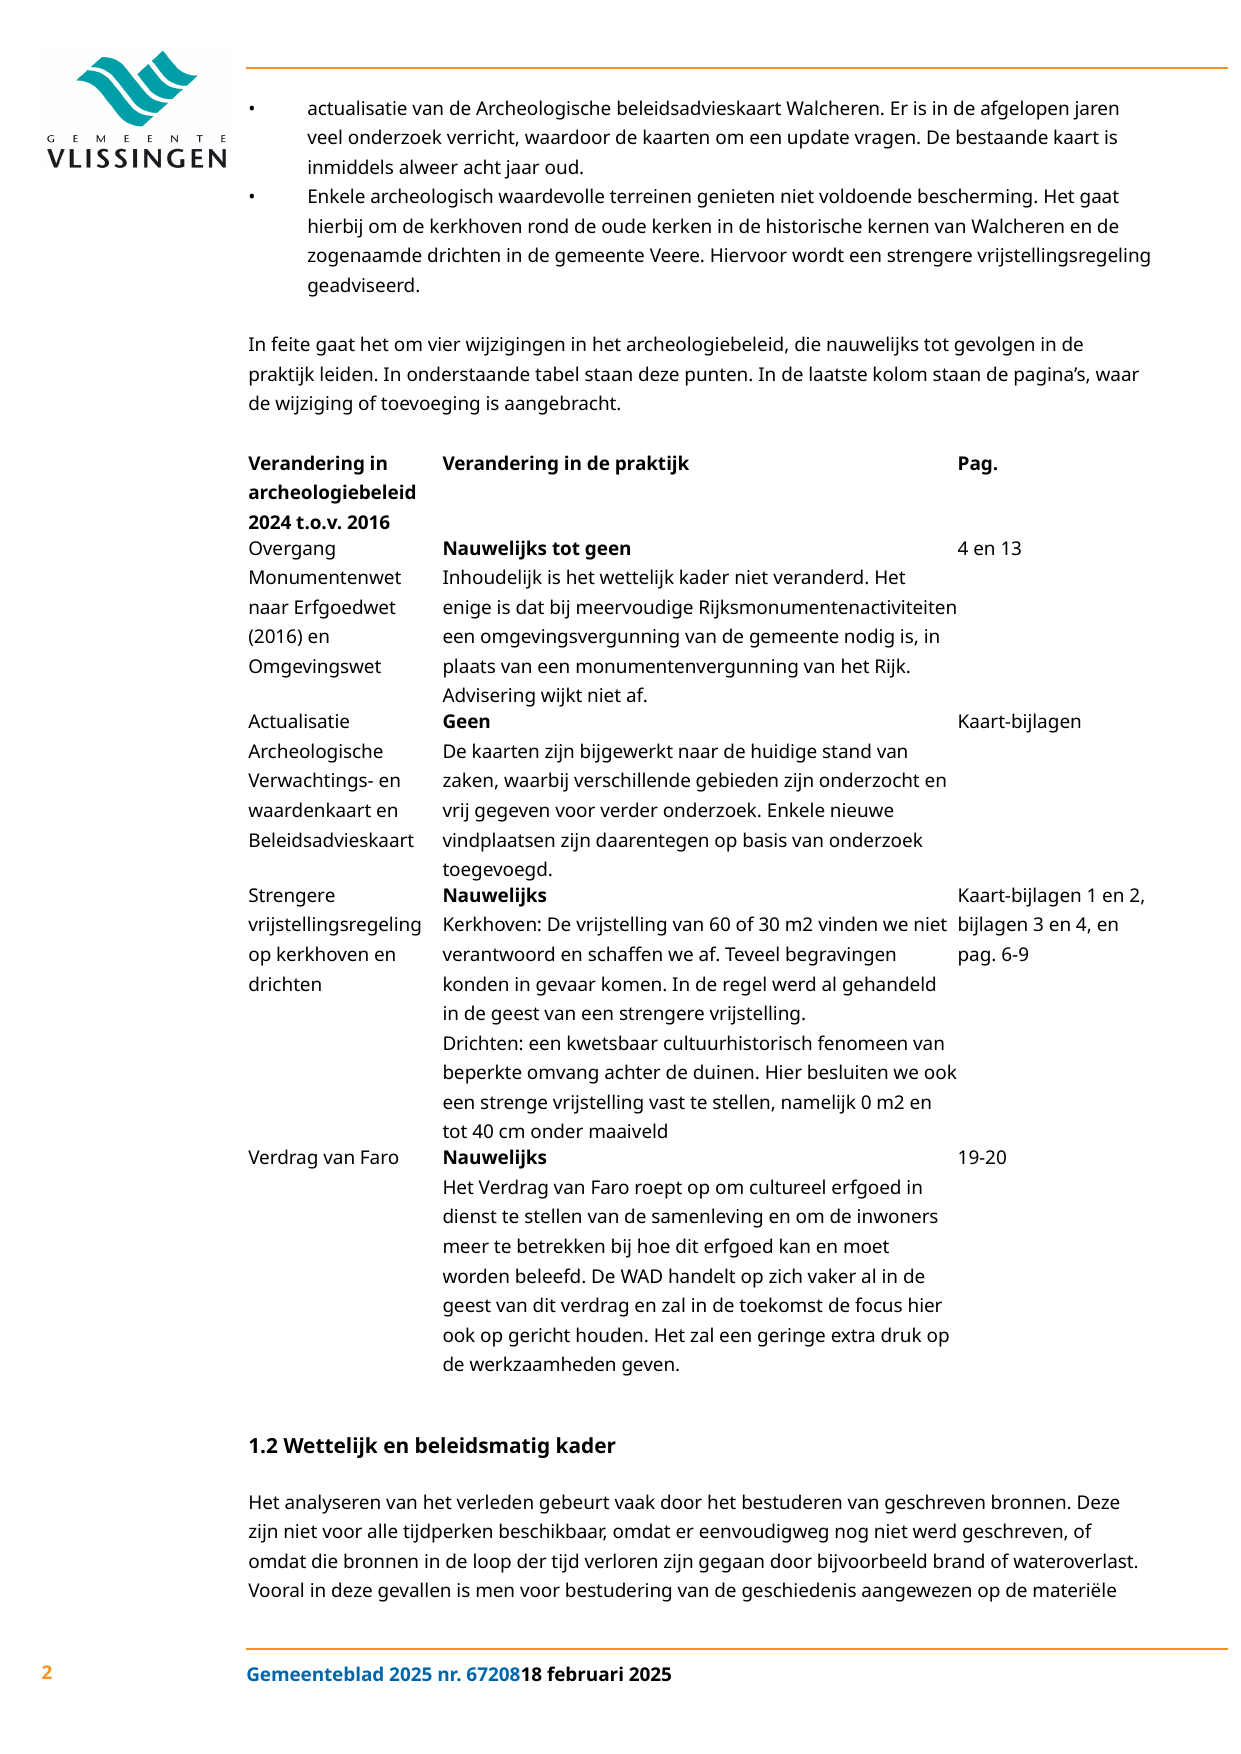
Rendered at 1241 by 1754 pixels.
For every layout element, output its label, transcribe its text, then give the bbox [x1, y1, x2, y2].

table_cell 19-20 [958, 1145, 1152, 1377]
table_cell Nauwelijks tot geen Inhoudelijk is het wettelijk kader niet veranderd. Het enige is dat bij meervoudige Rijksmonumentenactiviteiten een omgevingsvergunning van de gemeente nodig is, in plaats van een monumentenvergunning van het Rijk. Advisering wijkt niet af. [442, 535, 957, 708]
text Het analyseren van het verleden gebeurt vaak door het bestuderen van geschreven bronnen. Deze zijn niet voor alle tijdperken beschikbaar, omdat er eenvoudigweg nog niet werd geschreven, of omdat die bronnen in de loop der tijd verloren zijn gegaan door bijvoorbeeld brand of wateroverlast. Vooral in deze gevallen is men voor bestudering van de geschiedenis aangewezen op de materiële [248, 1489, 1152, 1603]
picture [41, 47, 231, 172]
table_cell Nauwelijks Het Verdrag van Faro roept op om cultureel erfgoed in dienst te stellen van de samenleving en om de inwoners meer te betrekken bij hoe dit erfgoed kan en moet worden beleefd. De WAD handelt op zich vaker al in de geest van dit verdrag en zal in de toekomst de focus hier ook op gericht houden. Het zal een geringe extra druk op de werkzaamheden geven. [442, 1145, 957, 1377]
table_cell Geen De kaarten zijn bijgewerkt naar de huidige stand van zaken, waarbij verschillende gebieden zijn onderzocht en vrij gegeven voor verder onderzoek. Enkele nieuwe vindplaatsen zijn daarentegen op basis van onderzoek toegevoegd. [442, 709, 957, 882]
text 1.2 Wettelijk en beleidsmatig kader [248, 1431, 1152, 1459]
text In feite gaat het om vier wijzigingen in het archeologiebeleid, die nauwelijks tot gevolgen in de praktijk leiden. In onderstaande tabel staan deze punten. In de laatste kolom staan de pagina’s, waar de wijziging of toevoeging is aangebracht. [248, 331, 1152, 416]
table_cell Overgang Monumentenwet naar Erfgoedwet (2016) en Omgevingswet [248, 535, 442, 708]
list actualisatie van de Archeologische beleidsadvieskaart Walcheren. Er is in de afgelopen jaren veel onderzoek verricht, waardoor de kaarten om een update vragen. De bestaande kaart is inmiddels alweer acht jaar oud. [248, 95, 1152, 180]
table_cell 4 en 13 [958, 535, 1152, 708]
list Enkele archeologisch waardevolle terreinen genieten niet voldoende bescherming. Het gaat hierbij om de kerkhoven rond de oude kerken in de historische kernen van Walcheren en de zogenaamde drichten in de gemeente Veere. Hiervoor wordt een strengere vrijstellingsregeling geadviseerd. [248, 183, 1152, 298]
table_cell Verdrag van Faro [248, 1145, 442, 1377]
table_cell Nauwelijks Kerkhoven: De vrijstelling van 60 of 30 m2 vinden we niet verantwoord en schaffen we af. Teveel begravingen konden in gevaar komen. In de regel werd al gehandeld in de geest van een strengere vrijstelling. Drichten: een kwetsbaar cultuurhistorisch fenomeen van beperkte omvang achter de duinen. Hier besluiten we ook een strenge vrijstelling vast te stellen, namelijk 0 m2 en tot 40 cm onder maaiveld [442, 882, 957, 1144]
table_header Verandering in de praktijk [442, 450, 957, 535]
table_cell Strengere vrijstellingsregeling op kerkhoven en drichten [248, 882, 442, 1144]
table_header Pag. [958, 450, 1152, 535]
table_cell Kaart-bijlagen 1 en 2, bijlagen 3 en 4, en pag. 6-9 [958, 882, 1152, 1144]
table_cell Kaart-bijlagen [958, 709, 1152, 882]
table_cell Actualisatie Archeologische Verwachtings- en waardenkaart en Beleidsadvieskaart [248, 709, 442, 882]
table_header Verandering in archeologiebeleid 2024 t.o.v. 2016 [248, 450, 442, 535]
